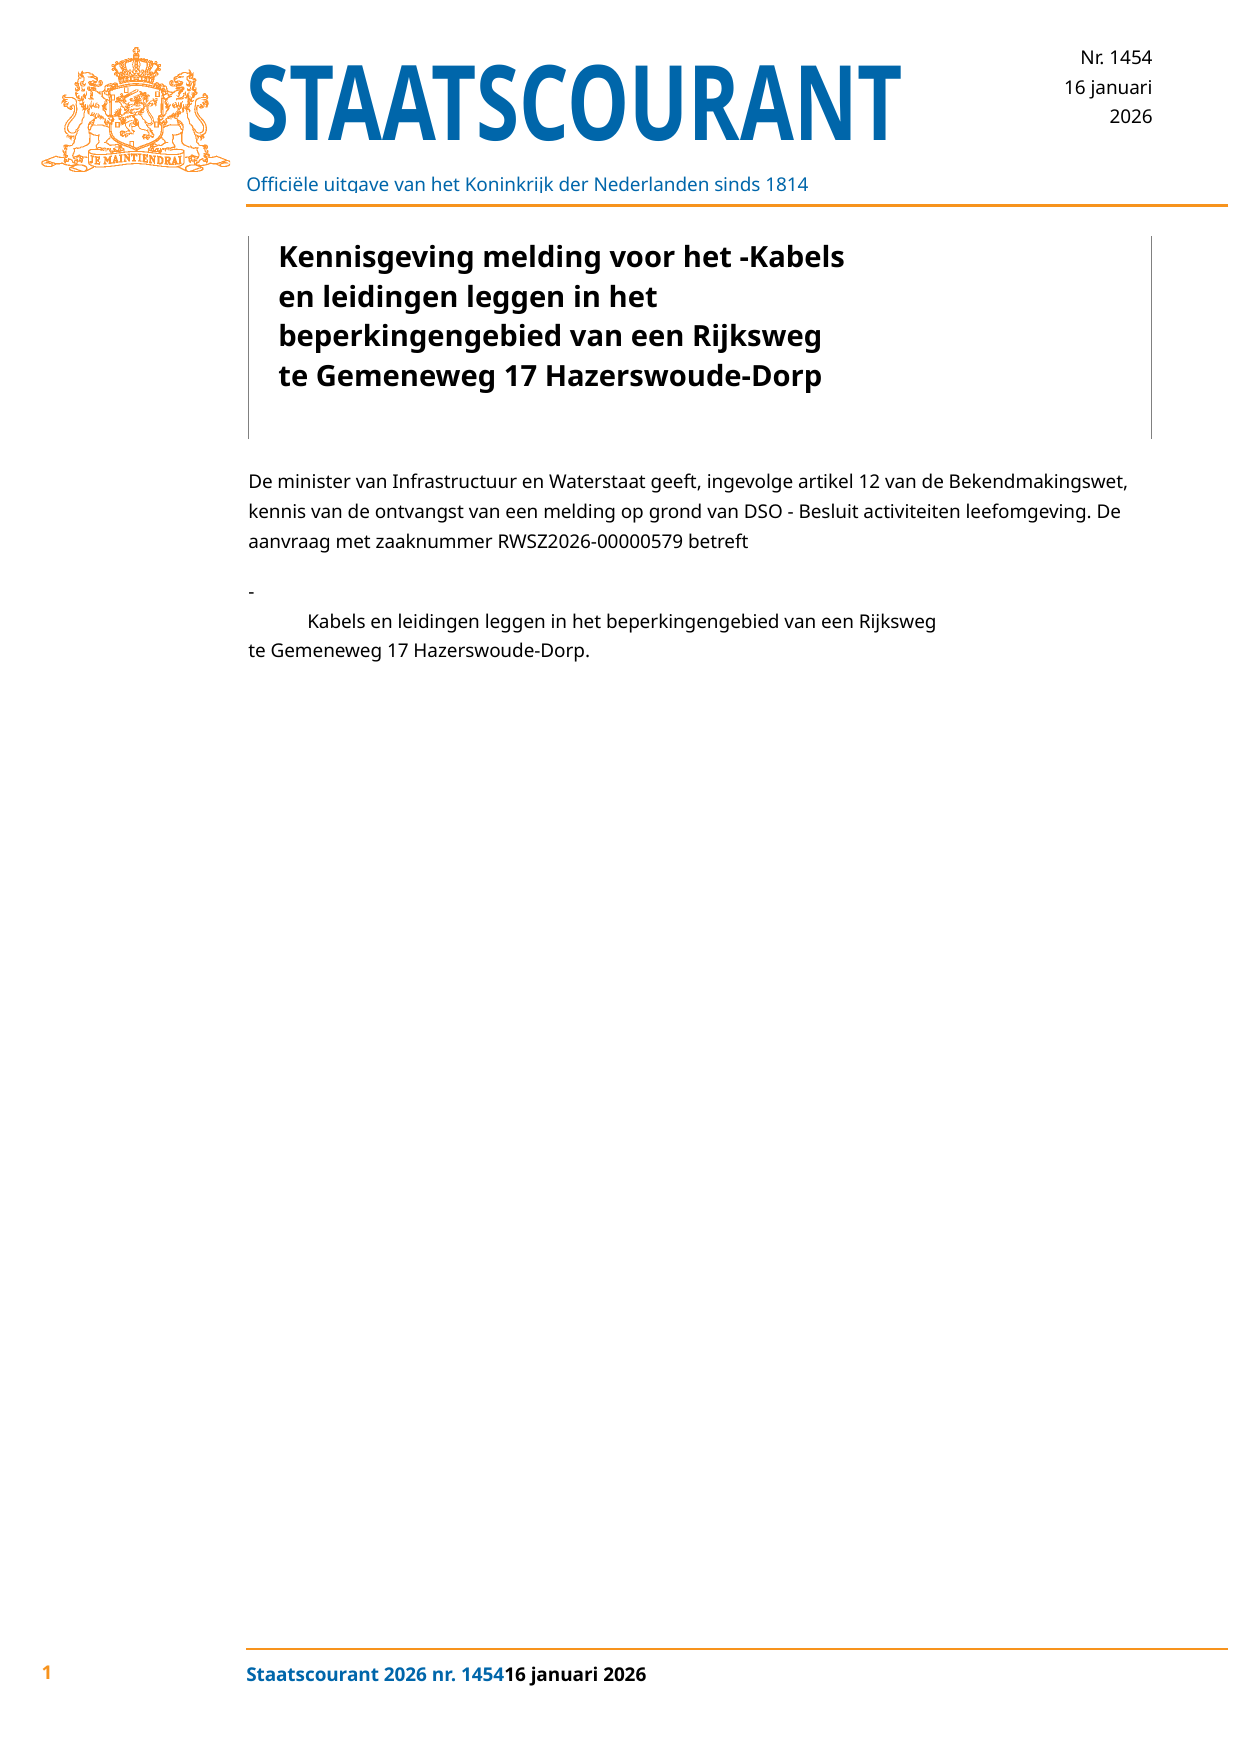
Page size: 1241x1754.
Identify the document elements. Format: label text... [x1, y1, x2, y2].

table_header [850, 236, 912, 413]
text te Gemeneweg 17 Hazerswoude-Dorp. [248, 637, 1152, 663]
table_header Kennisgeving melding voor het -Kabels en leidingen leggen in het beperkingengebied van een Rijksweg te Gemeneweg 17 Hazerswoude-Dorp [249, 236, 850, 439]
table_header [850, 414, 1151, 439]
picture [912, 236, 1090, 414]
text De minister van Infrastructuur en Waterstaat geeft, ingevolge artikel 12 van de Bekendmakingswet, kennis van de ontvangst van een melding op grond van DSO - Besluit activiteiten leefomgeving. De aanvraag met zaaknummer RWSZ2026-00000579 betreft [248, 469, 1152, 553]
table_header [1090, 236, 1151, 413]
list Kabels en leidingen leggen in het beperkingengebied van een Rijksweg [248, 608, 1152, 633]
picture [41, 47, 231, 172]
